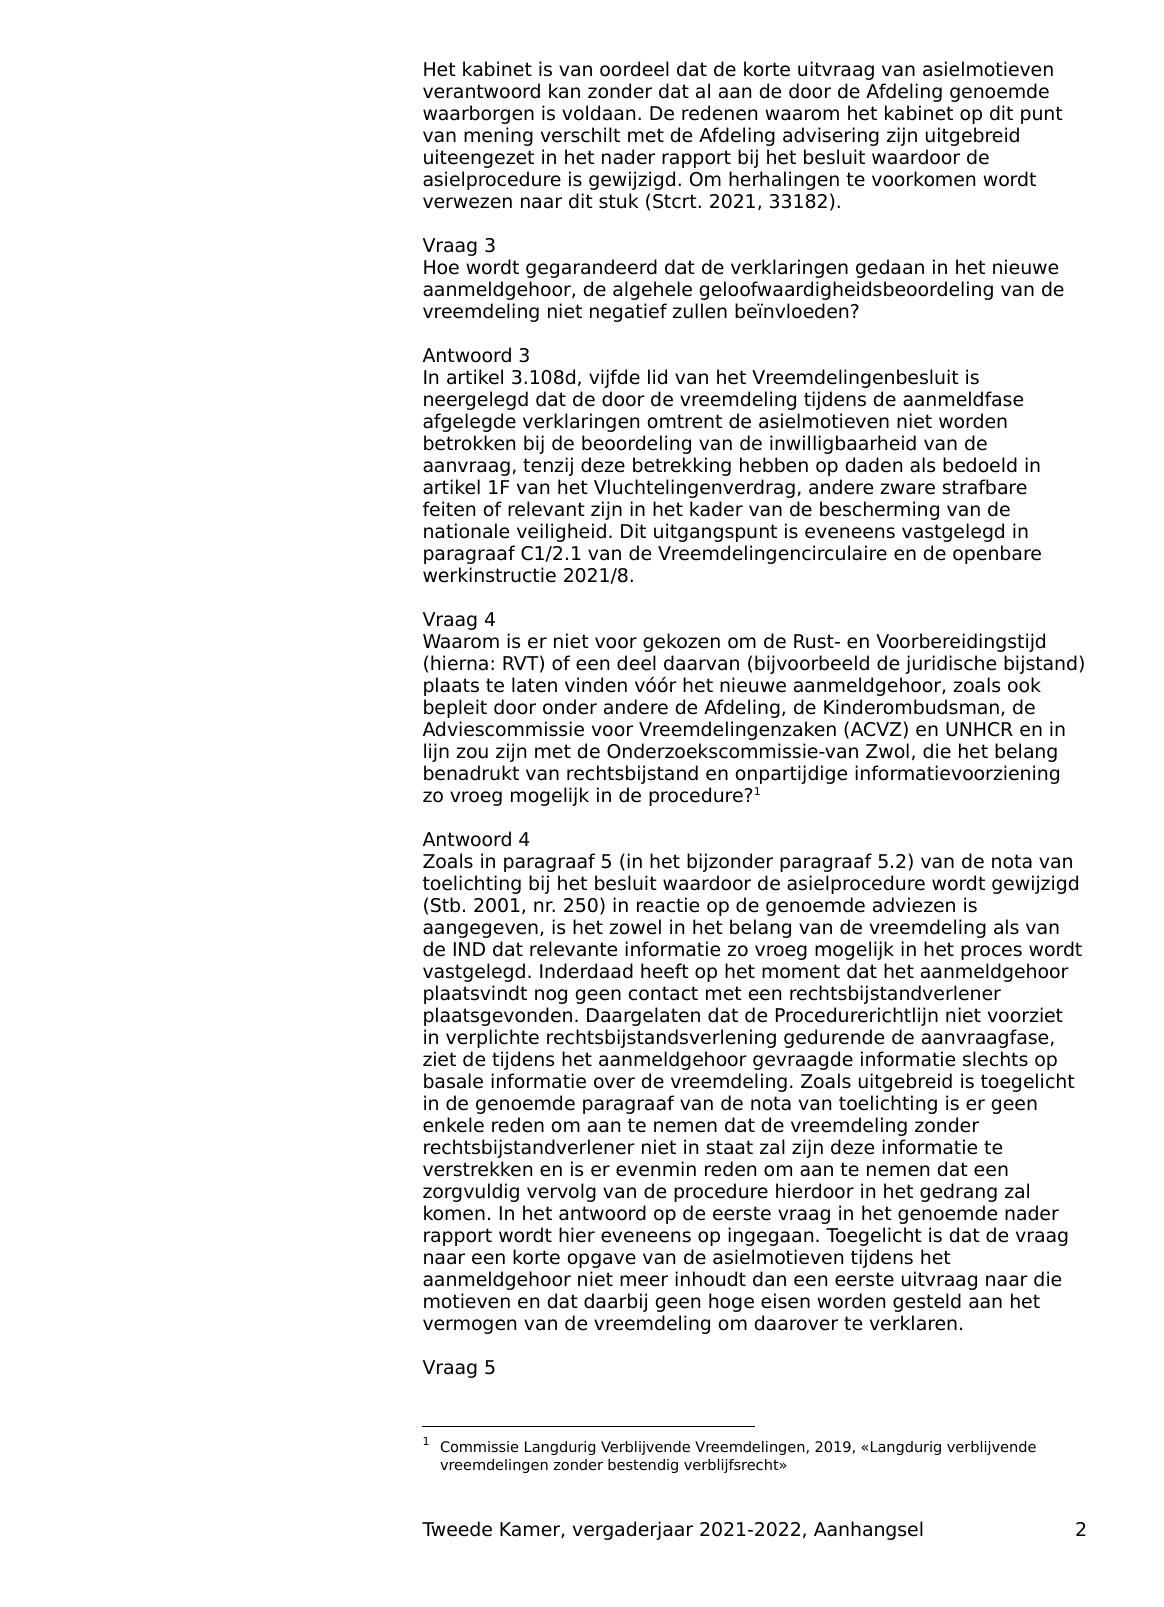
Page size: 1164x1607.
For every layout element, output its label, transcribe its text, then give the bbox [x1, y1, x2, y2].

text Vraag 5 [422, 1357, 1087, 1379]
text Zoals in paragraaf 5 (in het bijzonder paragraaf 5.2) van de nota van toelichting bij het besluit waardoor de asielprocedure wordt gewijzigd (Stb. 2001, nr. 250) in reactie op de genoemde adviezen is aangegeven, is het zowel in het belang van de vreemdeling als van de IND dat relevante informatie zo vroeg mogelijk in het proces wordt vastgelegd. Inderdaad heeft op het moment dat het aanmeldgehoor plaatsvindt nog geen contact met een rechtsbijstandverlener plaatsgevonden. Daargelaten dat de Procedurerichtlijn niet voorziet in verplichte rechtsbijstandsverlening gedurende de aanvraagfase, ziet de tijdens het aanmeldgehoor gevraagde informatie slechts op basale informatie over de vreemdeling. Zoals uitgebreid is toegelicht in de genoemde paragraaf van de nota van toelichting is er geen enkele reden om aan te nemen dat de vreemdeling zonder rechtsbijstandverlener niet in staat zal zijn deze informatie te verstrekken en is er evenmin reden om aan te nemen dat een zorgvuldig vervolg van de procedure hierdoor in het gedrang zal komen. In het antwoord op de eerste vraag in het genoemde nader rapport wordt hier eveneens op ingegaan. Toegelicht is dat de vraag naar een korte opgave van de asielmotieven tijdens het aanmeldgehoor niet meer inhoudt dan een eerste uitvraag naar die motieven en dat daarbij geen hoge eisen worden gesteld aan het vermogen van de vreemdeling om daarover te verklaren. [422, 851, 1087, 1335]
text Antwoord 3 [422, 345, 1087, 367]
text Waarom is er niet voor gekozen om de Rust- en Voorbereidingstijd (hierna: RVT) of een deel daarvan (bijvoorbeeld de juridische bijstand) plaats te laten vinden vóór het nieuwe aanmeldgehoor, zoals ook bepleit door onder andere de Afdeling, de Kinderombudsman, de Adviescommissie voor Vreemdelingenzaken (ACVZ) en UNHCR en in lijn zou zijn met de Onderzoekscommissie-van Zwol, die het belang benadrukt van rechtsbijstand en onpartijdige informatievoorziening zo vroeg mogelijk in de procedure? [422, 631, 1087, 807]
text Vraag 4 [422, 609, 1087, 631]
text Commissie Langdurig Verblijvende Vreemdelingen, 2019, «Langdurig verblijvende vreemdelingen zonder bestendig verblijfsrecht» [422, 1435, 1087, 1474]
text Het kabinet is van oordeel dat de korte uitvraag van asielmotieven verantwoord kan zonder dat al aan de door de Afdeling genoemde waarborgen is voldaan. De redenen waarom het kabinet op dit punt van mening verschilt met de Afdeling advisering zijn uitgebreid uiteengezet in het nader rapport bij het besluit waardoor de asielprocedure is gewijzigd. Om herhalingen te voorkomen wordt verwezen naar dit stuk (Stcrt. 2021, 33182). [422, 59, 1087, 213]
text Antwoord 4 [422, 829, 1087, 851]
text Hoe wordt gegarandeerd dat de verklaringen gedaan in het nieuwe aanmeldgehoor, de algehele geloofwaardigheidsbeoordeling van de vreemdeling niet negatief zullen beïnvloeden? [422, 257, 1087, 323]
text In artikel 3.108d, vijfde lid van het Vreemdelingenbesluit is neergelegd dat de door de vreemdeling tijdens de aanmeldfase afgelegde verklaringen omtrent de asielmotieven niet worden betrokken bij de beoordeling van de inwilligbaarheid van de aanvraag, tenzij deze betrekking hebben op daden als bedoeld in artikel 1F van het Vluchtelingenverdrag, andere zware strafbare feiten of relevant zijn in het kader van de bescherming van de nationale veiligheid. Dit uitgangspunt is eveneens vastgelegd in paragraaf C1/2.1 van de Vreemdelingencirculaire en de openbare werkinstructie 2021/8. [422, 367, 1087, 587]
text Vraag 3 [422, 235, 1087, 257]
